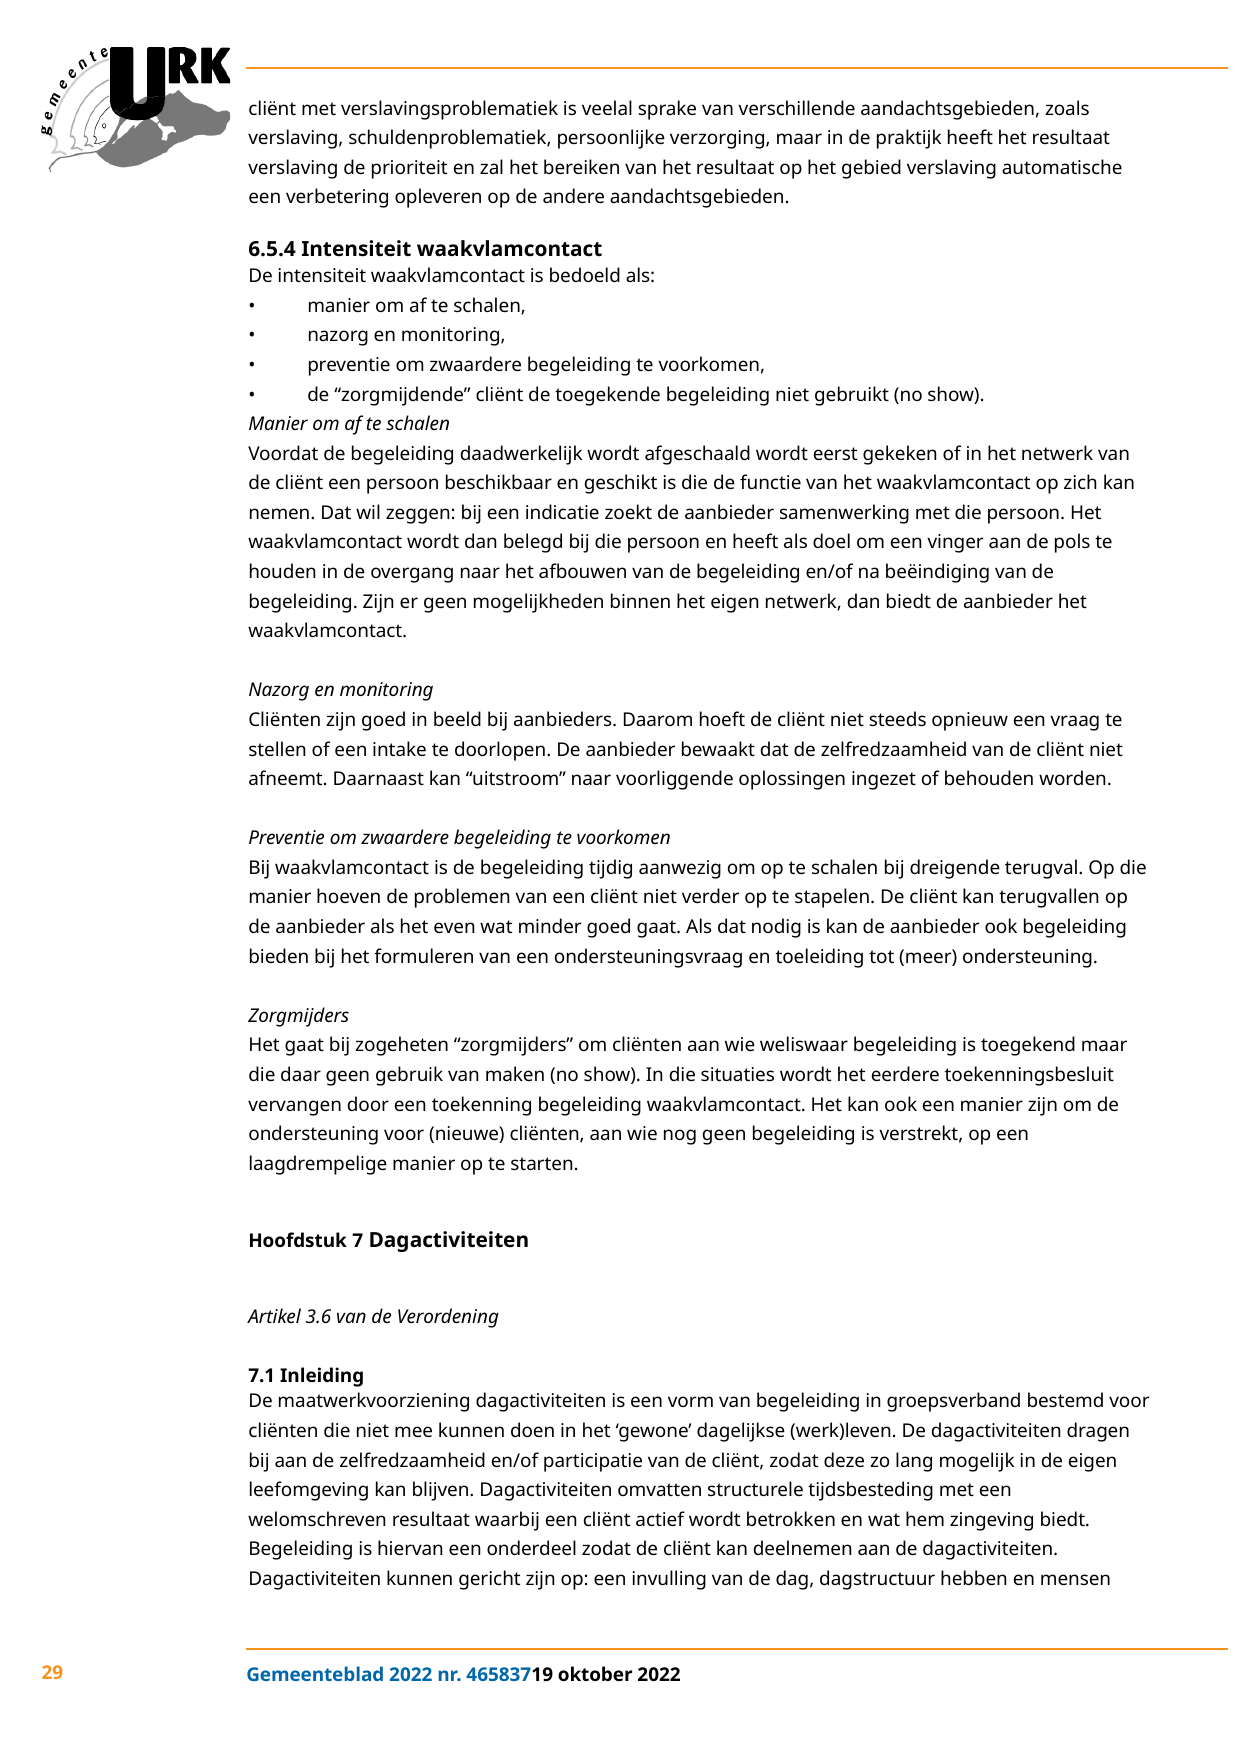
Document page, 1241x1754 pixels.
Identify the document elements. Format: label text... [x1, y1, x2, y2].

text Artikel 3.6 van de Verordening [248, 1303, 1152, 1328]
text Zorgmijders [248, 1002, 1152, 1028]
text Nazorg en monitoring [248, 677, 1152, 702]
text Voordat de begeleiding daadwerkelijk wordt afgeschaald wordt eerst gekeken of in het netwerk van de cliënt een persoon beschikbaar en geschikt is die de functie van het waakvlamcontact op zich kan nemen. Dat wil zeggen: bij een indicatie zoekt de aanbieder samenwerking met die persoon. Het waakvlamcontact wordt dan belegd bij die persoon en heeft als doel om een vinger aan de pols te houden in de overgang naar het afbouwen van de begeleiding en/of na beëindiging van de begeleiding. Zijn er geen mogelijkheden binnen het eigen netwerk, dan biedt de aanbieder het waakvlamcontact. [248, 440, 1152, 643]
list preventie om zwaardere begeleiding te voorkomen, [248, 351, 1152, 377]
text cliënt met verslavingsproblematiek is veelal sprake van verschillende aandachtsgebieden, zoals verslaving, schuldenproblematiek, persoonlijke verzorging, maar in de praktijk heeft het resultaat verslaving de prioriteit en zal het bereiken van het resultaat op het gebied verslaving automatische een verbetering opleveren op de andere aandachtsgebieden. [248, 95, 1152, 209]
text De intensiteit waakvlamcontact is bedoeld als: [248, 262, 1152, 288]
list manier om af te schalen, [248, 292, 1152, 318]
text Hoofdstuk 7 Dagactiviteiten [248, 1225, 1152, 1253]
list nazorg en monitoring, [248, 322, 1152, 347]
text Bij waakvlamcontact is de begeleiding tijdig aanwezig om op te schalen bij dreigende terugval. Op die manier hoeven de problemen van een cliënt niet verder op te stapelen. De cliënt kan terugvallen op de aanbieder als het even wat minder goed gaat. Als dat nodig is kan de aanbieder ook begeleiding bieden bij het formuleren van een ondersteuningsvraag en toeleiding tot (meer) ondersteuning. [248, 854, 1152, 968]
text Manier om af te schalen [248, 410, 1152, 436]
text Het gaat bij zogeheten “zorgmijders” om cliënten aan wie weliswaar begeleiding is toegekend maar die daar geen gebruik van maken (no show). In die situaties wordt het eerdere toekenningsbesluit vervangen door een toekenning begeleiding waakvlamcontact. Het kan ook een manier zijn om de ondersteuning voor (nieuwe) cliënten, aan wie nog geen begeleiding is verstrekt, op een laagdrempelige manier op te starten. [248, 1032, 1152, 1176]
text Preventie om zwaardere begeleiding te voorkomen [248, 824, 1152, 850]
text 7.1 Inleiding [248, 1362, 1152, 1388]
text 6.5.4 Intensiteit waakvlamcontact [248, 234, 1152, 262]
text Cliënten zijn goed in beeld bij aanbieders. Daarom hoeft de cliënt niet steeds opnieuw een vraag te stellen of een intake te doorlopen. De aanbieder bewaakt dat de zelfredzaamheid van de cliënt niet afneemt. Daarnaast kan “uitstroom” naar voorliggende oplossingen ingezet of behouden worden. [248, 706, 1152, 791]
text De maatwerkvoorziening dagactiviteiten is een vorm van begeleiding in groepsverband bestemd voor cliënten die niet mee kunnen doen in het ‘gewone’ dagelijkse (werk)leven. De dagactiviteiten dragen bij aan de zelfredzaamheid en/of participatie van de cliënt, zodat deze zo lang mogelijk in de eigen leefomgeving kan blijven. Dagactiviteiten omvatten structurele tijdsbesteding met een welomschreven resultaat waarbij een cliënt actief wordt betrokken en wat hem zingeving biedt. Begeleiding is hiervan een onderdeel zodat de cliënt kan deelnemen aan de dagactiviteiten. Dagactiviteiten kunnen gericht zijn op: een invulling van de dag, dagstructuur hebben en mensen [248, 1388, 1152, 1591]
list de “zorgmijdende” cliënt de toegekende begeleiding niet gebruikt (no show). [248, 381, 1152, 406]
picture [41, 47, 231, 172]
